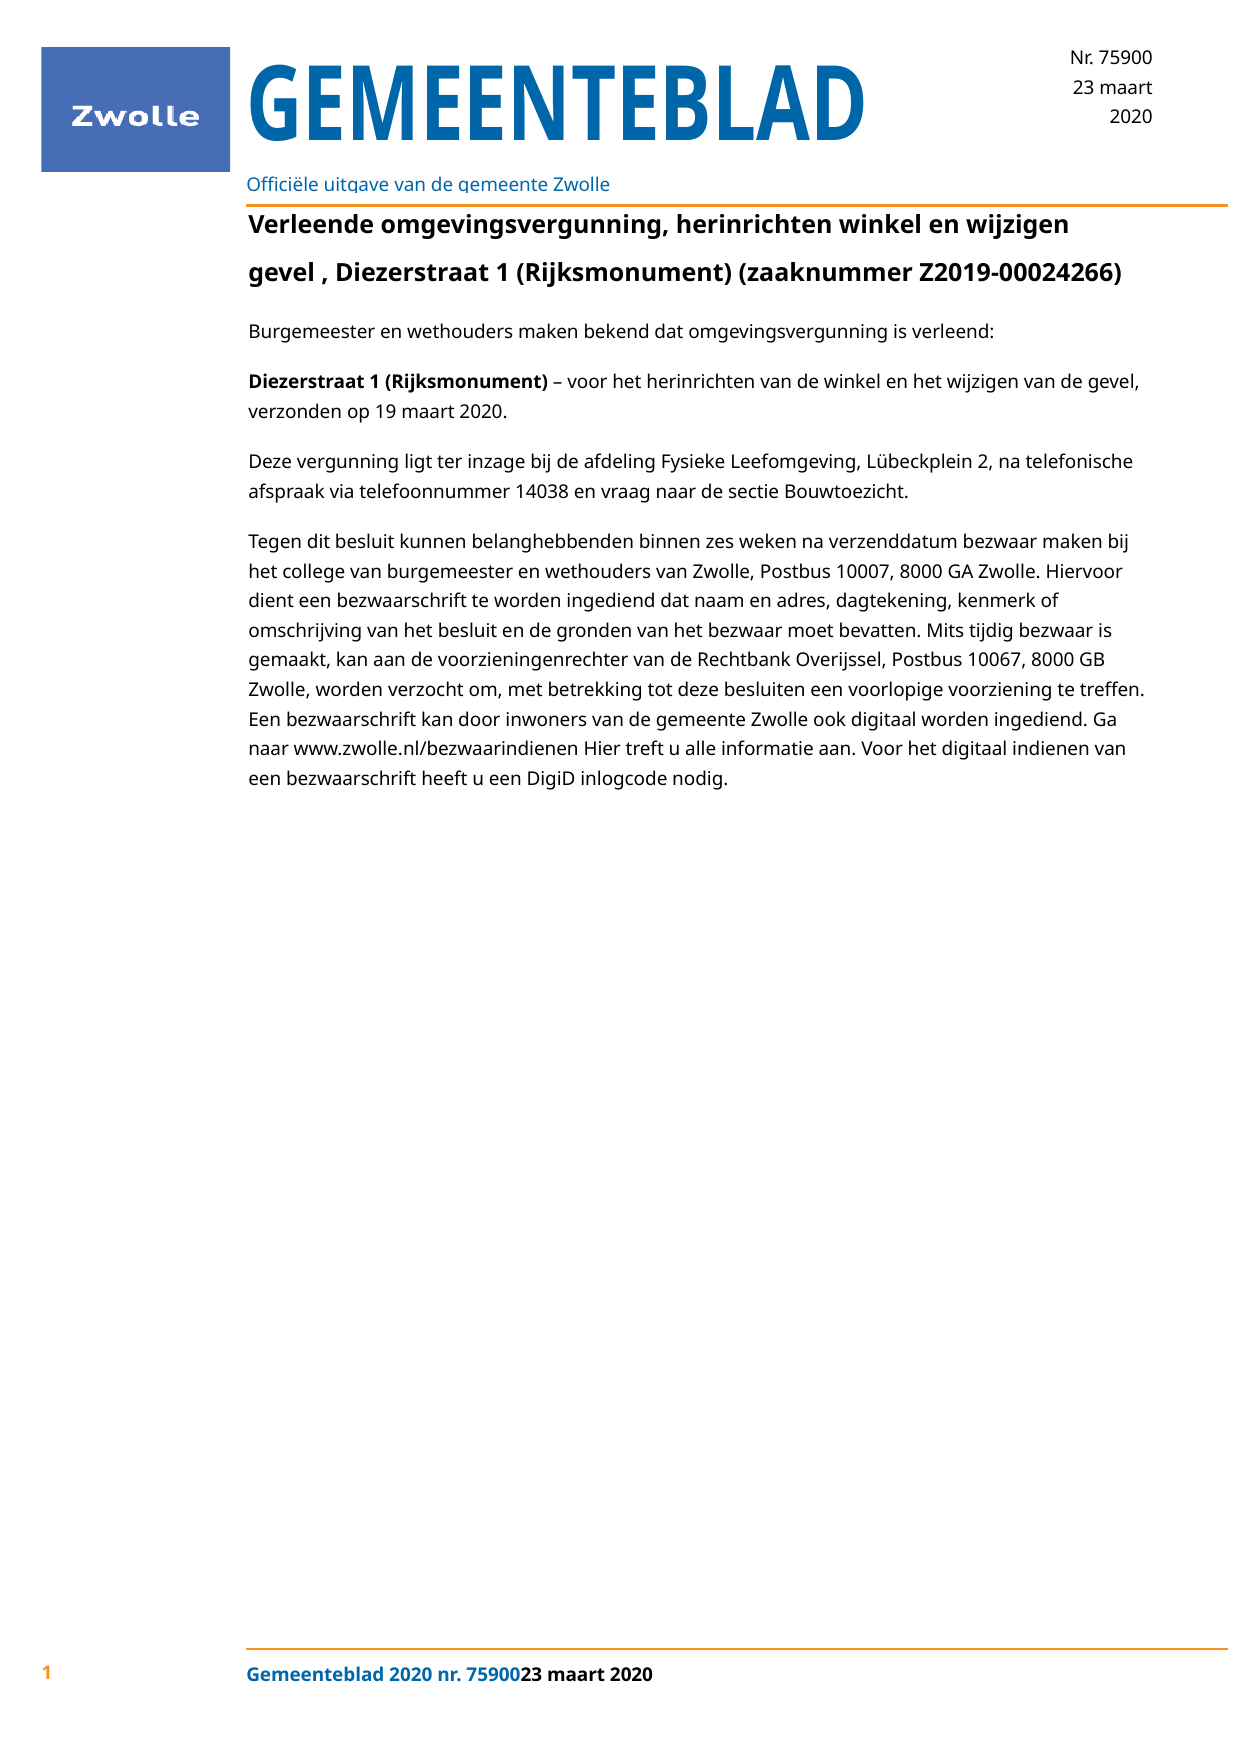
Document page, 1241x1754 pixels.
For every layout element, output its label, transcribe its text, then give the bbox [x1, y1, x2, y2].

text Verleende omgevingsvergunning, herinrichten winkel en wijzigen gevel , Diezerstraat 1 (Rijksmonument) (zaaknummer Z2019-00024266) [248, 207, 1152, 288]
text Tegen dit besluit kunnen belanghebbenden binnen zes weken na verzenddatum bezwaar maken bij het college van burgemeester en wethouders van Zwolle, Postbus 10007, 8000 GA Zwolle. Hiervoor dient een bezwaarschrift te worden ingediend dat naam en adres, dagtekening, kenmerk of omschrijving van het besluit en de gronden van het bezwaar moet bevatten. Mits tijdig bezwaar is gemaakt, kan aan de voorzieningenrechter van de Rechtbank Overijssel, Postbus 10067, 8000 GB Zwolle, worden verzocht om, met betrekking tot deze besluiten een voorlopige voorziening te treffen. Een bezwaarschrift kan door inwoners van de gemeente Zwolle ook digitaal worden ingediend. Ga naar www.zwolle.nl/bezwaarindienen Hier treft u alle informatie aan. Voor het digitaal indienen van een bezwaarschrift heeft u een DigiD inlogcode nodig. [248, 528, 1152, 791]
text Deze vergunning ligt ter inzage bij de afdeling Fysieke Leefomgeving, Lübeckplein 2, na telefonische afspraak via telefoonnummer 14038 en vraag naar de sectie Bouwtoezicht. [248, 448, 1152, 504]
picture [41, 47, 231, 172]
text Burgemeester en wethouders maken bekend dat omgevingsvergunning is verleend: [248, 318, 1152, 344]
text Diezerstraat 1 (Rijksmonument) – voor het herinrichten van de winkel en het wijzigen van de gevel, verzonden op 19 maart 2020. [248, 368, 1152, 424]
